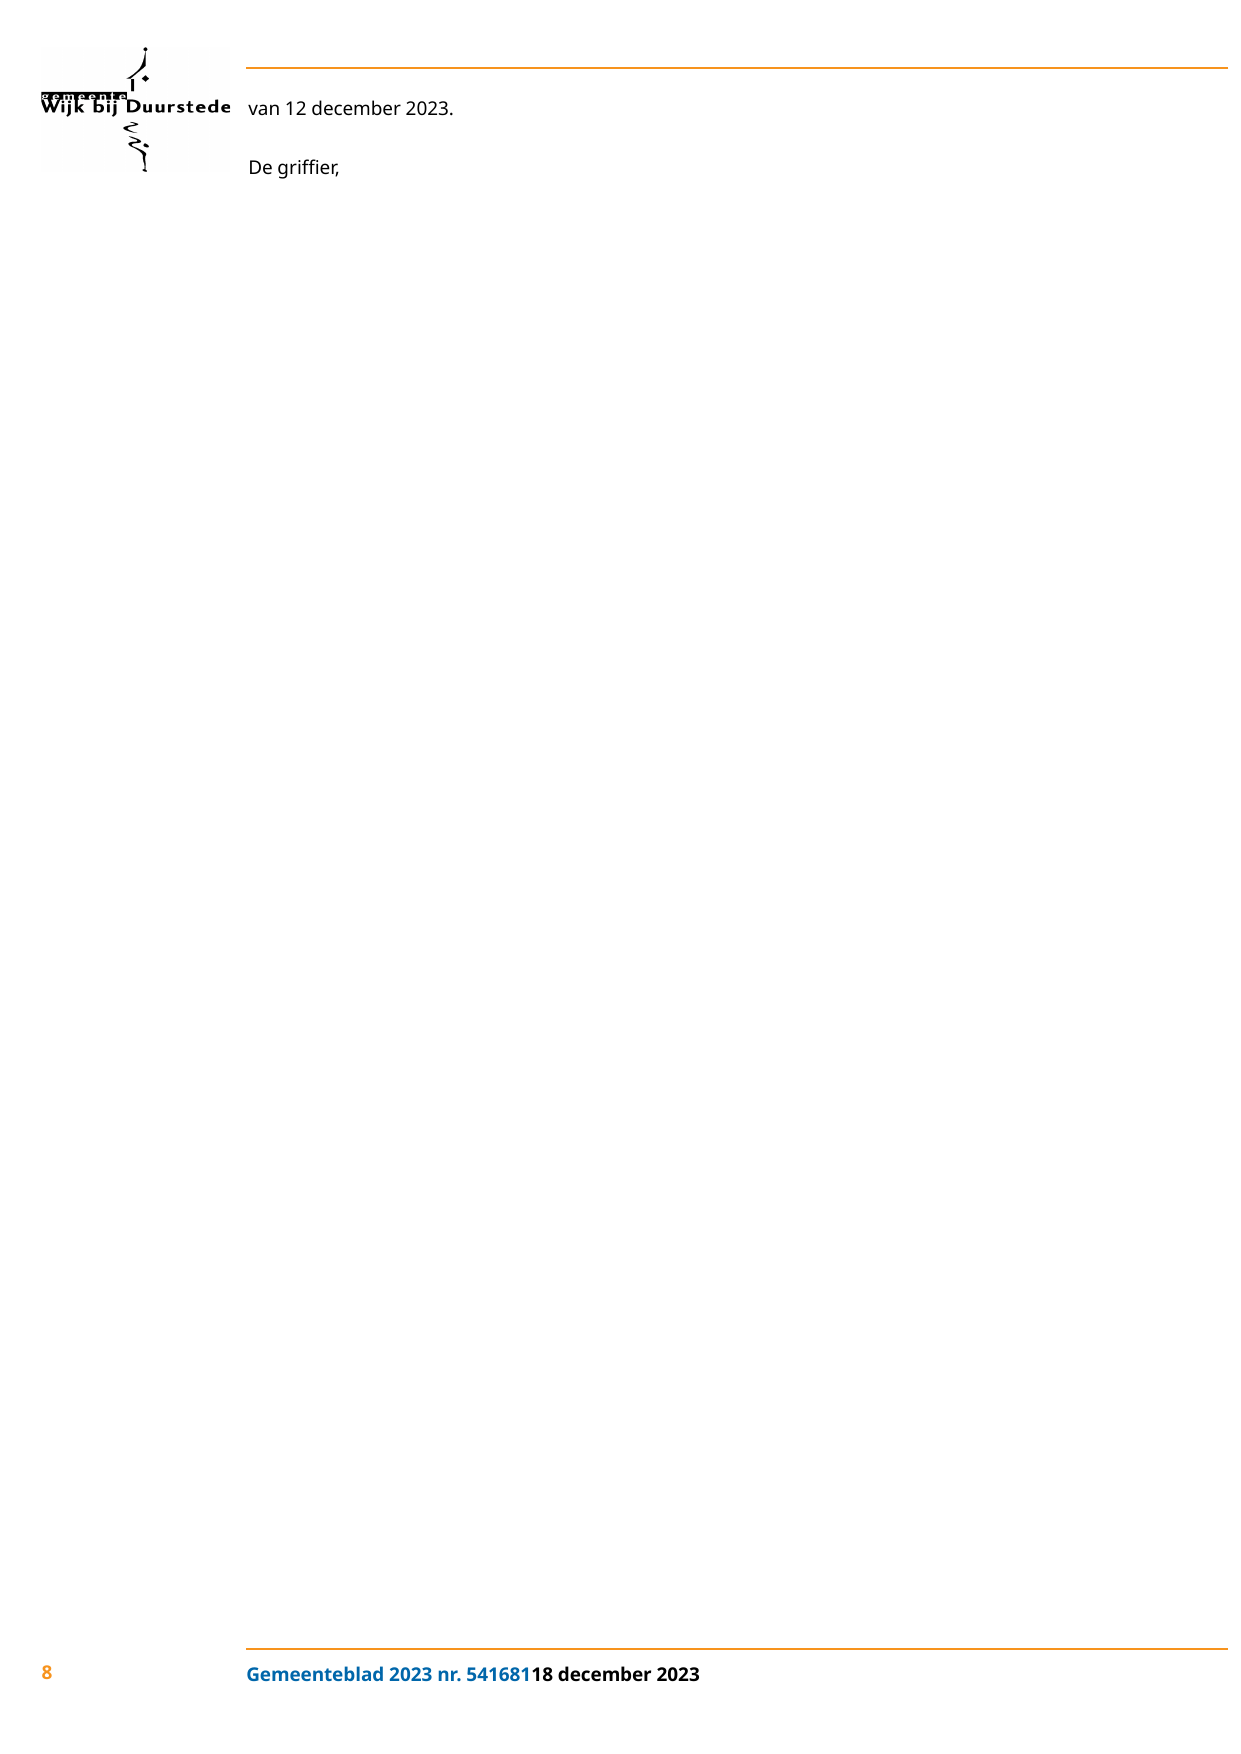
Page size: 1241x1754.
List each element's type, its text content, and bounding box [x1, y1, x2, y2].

text van 12 december 2023. [248, 95, 1152, 121]
text De griffier, [248, 154, 1152, 180]
picture [41, 47, 231, 172]
